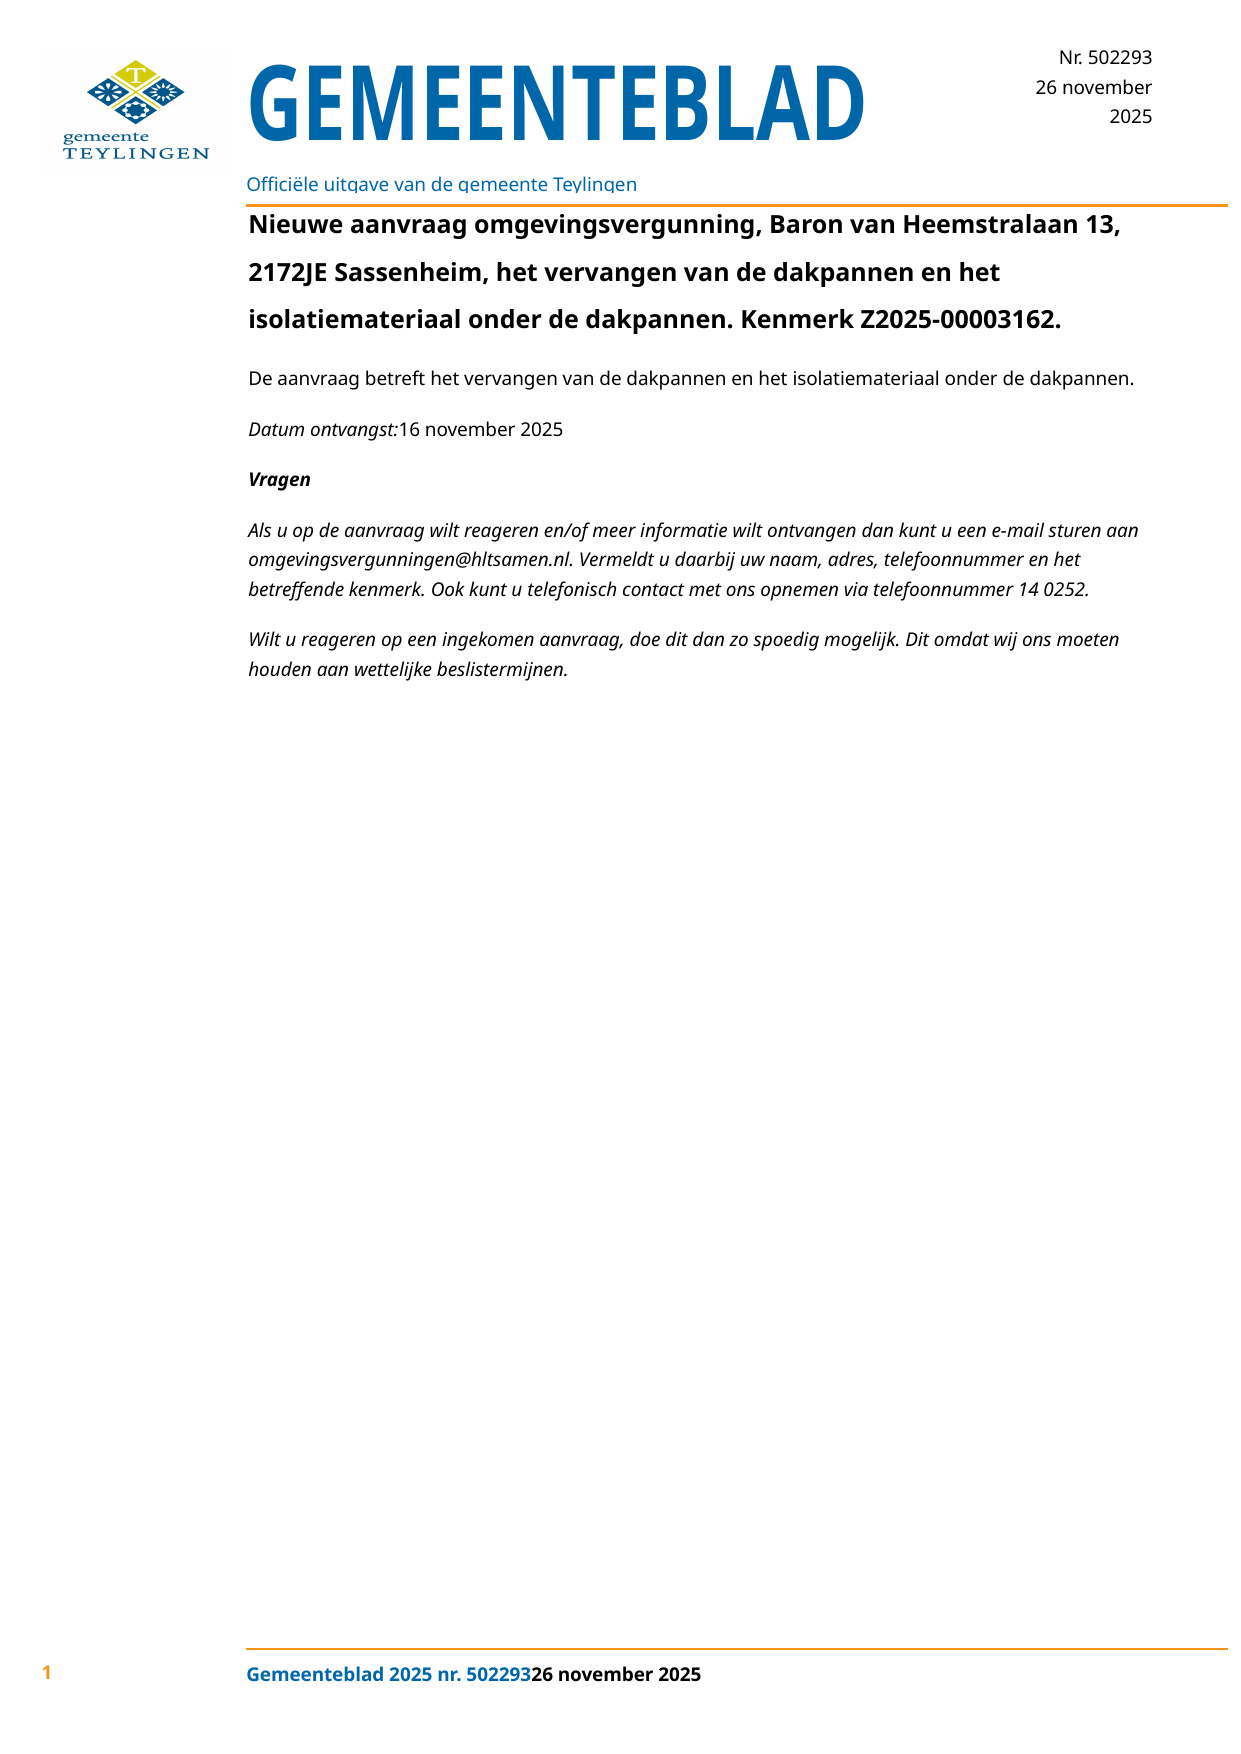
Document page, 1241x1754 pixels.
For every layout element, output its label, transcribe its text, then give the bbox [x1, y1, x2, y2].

text Vragen [248, 466, 1152, 492]
picture [41, 47, 231, 172]
text De aanvraag betreft het vervangen van de dakpannen en het isolatiemateriaal onder de dakpannen. [248, 366, 1152, 391]
text Datum ontvangst:16 november 2025 [248, 416, 1152, 442]
text Wilt u reageren op een ingekomen aanvraag, doe dit dan zo spoedig mogelijk. Dit omdat wij ons moeten houden aan wettelijke beslistermijnen. [248, 626, 1152, 682]
text Als u op de aanvraag wilt reageren en/of meer informatie wilt ontvangen dan kunt u een e-mail sturen aan omgevingsvergunningen@hltsamen.nl. Vermeldt u daarbij uw naam, adres, telefoonnummer en het betreffende kenmerk. Ook kunt u telefonisch contact met ons opnemen via telefoonnummer 14 0252. [248, 517, 1152, 602]
text Nieuwe aanvraag omgevingsvergunning, Baron van Heemstralaan 13, 2172JE Sassenheim, het vervangen van de dakpannen en het isolatiemateriaal onder de dakpannen. Kenmerk Z2025-00003162. [248, 207, 1152, 336]
